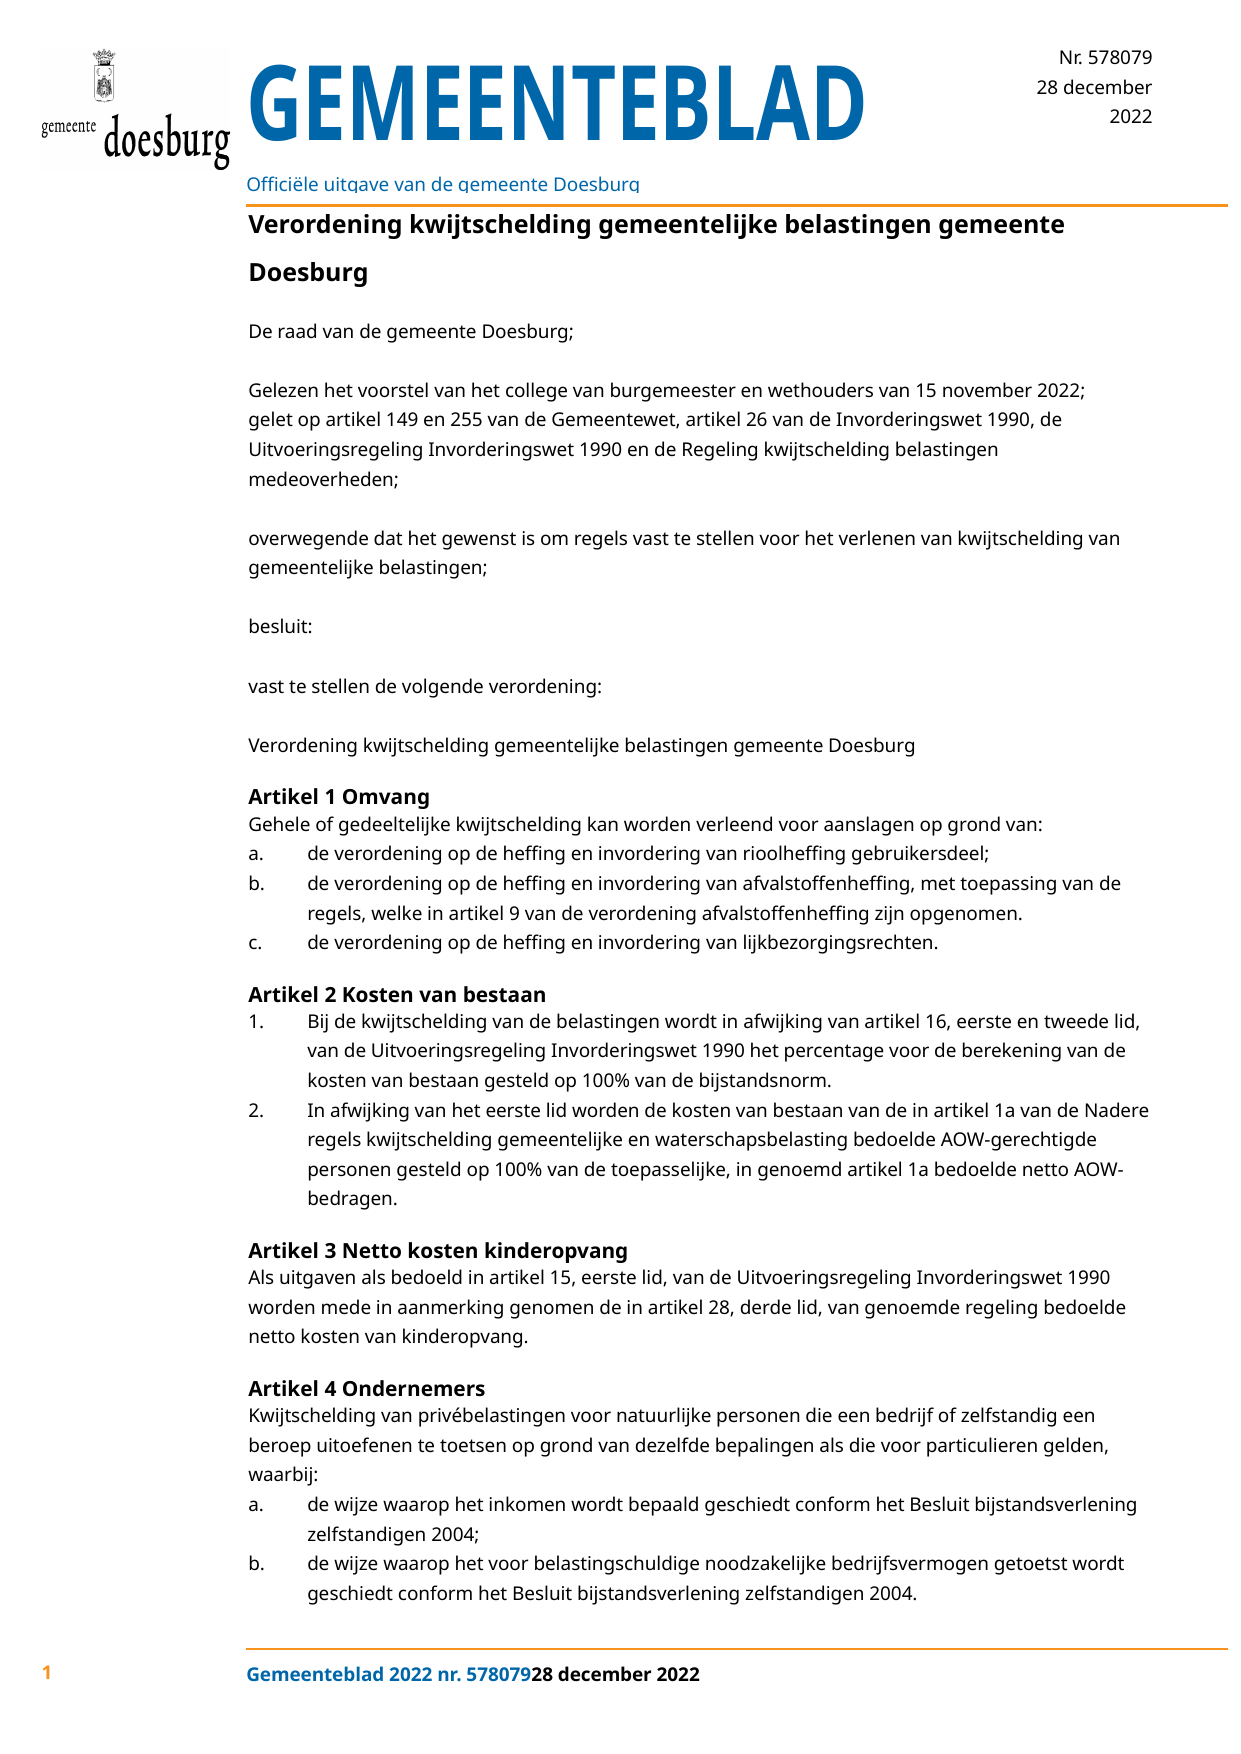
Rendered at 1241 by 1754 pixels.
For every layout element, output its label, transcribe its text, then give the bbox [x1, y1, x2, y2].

list de wijze waarop het voor belastingschuldige noodzakelijke bedrijfsvermogen getoetst wordt geschiedt conform het Besluit bijstandsverlening zelfstandigen 2004. [248, 1550, 1152, 1606]
text Verordening kwijtschelding gemeentelijke belastingen gemeente Doesburg [248, 207, 1152, 288]
text gelet op artikel 149 en 255 van de Gemeentewet, artikel 26 van de Invorderingswet 1990, de Uitvoeringsregeling Invorderingswet 1990 en de Regeling kwijtschelding belastingen medeoverheden; [248, 407, 1152, 492]
text Als uitgaven als bedoeld in artikel 15, eerste lid, van de Uitvoeringsregeling Invorderingswet 1990 worden mede in aanmerking genomen de in artikel 28, derde lid, van genoemde regeling bedoelde netto kosten van kinderopvang. [248, 1264, 1152, 1349]
list de wijze waarop het inkomen wordt bepaald geschiedt conform het Besluit bijstandsverlening zelfstandigen 2004; [248, 1491, 1152, 1547]
text Verordening kwijtschelding gemeentelijke belastingen gemeente Doesburg [248, 732, 1152, 758]
text Gelezen het voorstel van het college van burgemeester en wethouders van 15 november 2022; [248, 377, 1152, 403]
text vast te stellen de volgende verordening: [248, 673, 1152, 699]
text Artikel 1 Omvang [248, 782, 1152, 811]
list de verordening op de heffing en invordering van lijkbezorgingsrechten. [248, 929, 1152, 955]
text overwegende dat het gewenst is om regels vast te stellen voor het verlenen van kwijtschelding van gemeentelijke belastingen; [248, 525, 1152, 580]
text Kwijtschelding van privébelastingen voor natuurlijke personen die een bedrijf of zelfstandig een beroep uitoefenen te toetsen op grond van dezelfde bepalingen als die voor particulieren gelden, waarbij: [248, 1402, 1152, 1487]
picture [41, 47, 231, 172]
text Artikel 2 Kosten van bestaan [248, 980, 1152, 1008]
text Artikel 3 Netto kosten kinderopvang [248, 1236, 1152, 1264]
list In afwijking van het eerste lid worden de kosten van bestaan van de in artikel 1a van de Nadere regels kwijtschelding gemeentelijke en waterschapsbelasting bedoelde AOW-gerechtigde personen gesteld op 100% van de toepasselijke, in genoemd artikel 1a bedoelde netto AOW-bedragen. [248, 1097, 1152, 1211]
text De raad van de gemeente Doesburg; [248, 318, 1152, 344]
text Gehele of gedeeltelijke kwijtschelding kan worden verleend voor aanslagen op grond van: [248, 811, 1152, 837]
list de verordening op de heffing en invordering van rioolheffing gebruikersdeel; [248, 841, 1152, 866]
list Bij de kwijtschelding van de belastingen wordt in afwijking van artikel 16, eerste en tweede lid, van de Uitvoeringsregeling Invorderingswet 1990 het percentage voor de berekening van de kosten van bestaan gesteld op 100% van de bijstandsnorm. [248, 1008, 1152, 1093]
text besluit: [248, 614, 1152, 639]
list de verordening op de heffing en invordering van afvalstoffenheffing, met toepassing van de regels, welke in artikel 9 van de verordening afvalstoffenheffing zijn opgenomen. [248, 870, 1152, 925]
text Artikel 4 Ondernemers [248, 1374, 1152, 1402]
